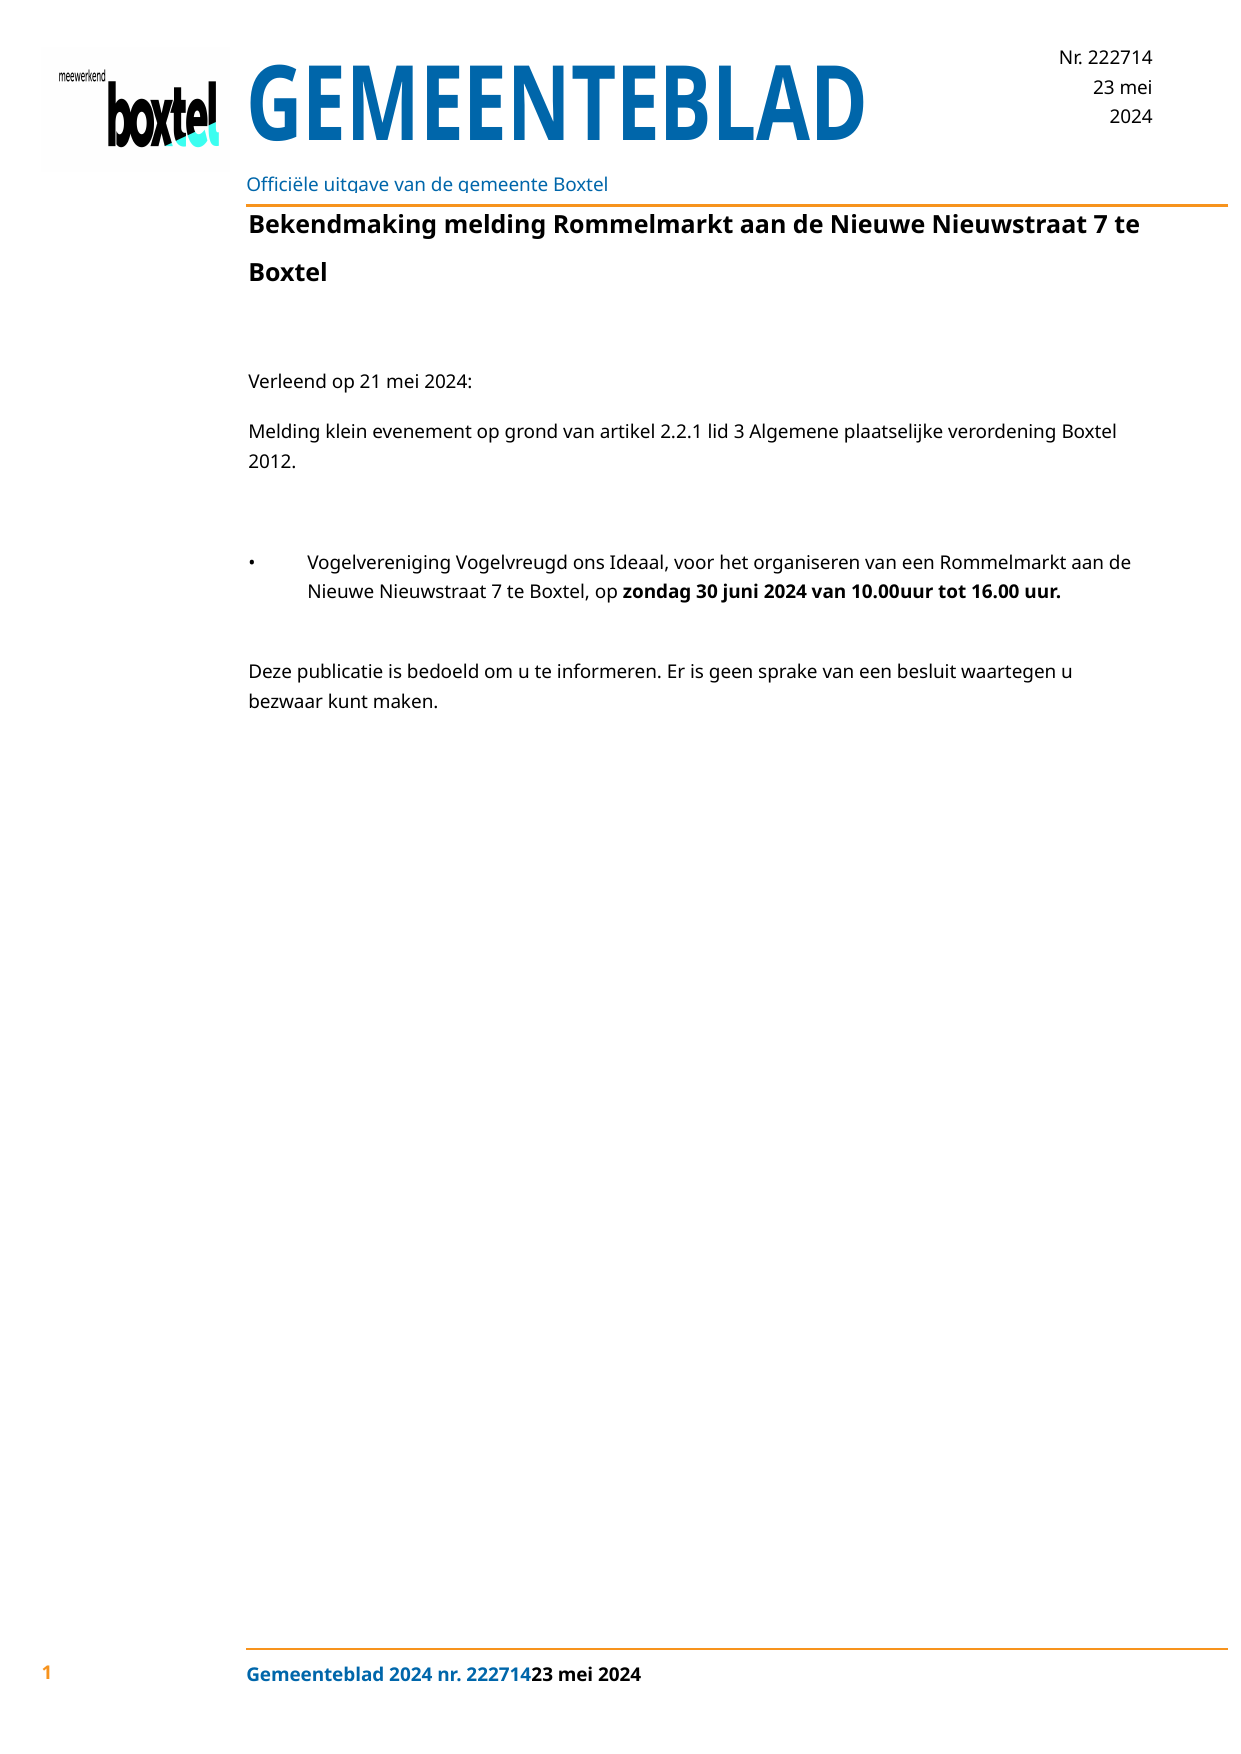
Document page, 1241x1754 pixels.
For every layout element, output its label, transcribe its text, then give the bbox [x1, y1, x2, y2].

picture [41, 47, 231, 172]
text Deze publicatie is bedoeld om u te informeren. Er is geen sprake van een besluit waartegen u bezwaar kunt maken. [248, 659, 1152, 714]
text Verleend op 21 mei 2024: [248, 368, 1152, 394]
text Bekendmaking melding Rommelmarkt aan de Nieuwe Nieuwstraat 7 te Boxtel [248, 207, 1152, 288]
text Melding klein evenement op grond van artikel 2.2.1 lid 3 Algemene plaatselijke verordening Boxtel 2012. [248, 419, 1152, 474]
list Vogelvereniging Vogelvreugd ons Ideaal, voor het organiseren van een Rommelmarkt aan de Nieuwe Nieuwstraat 7 te Boxtel, op zondag 30 juni 2024 van 10.00uur tot 16.00 uur. [248, 549, 1152, 604]
